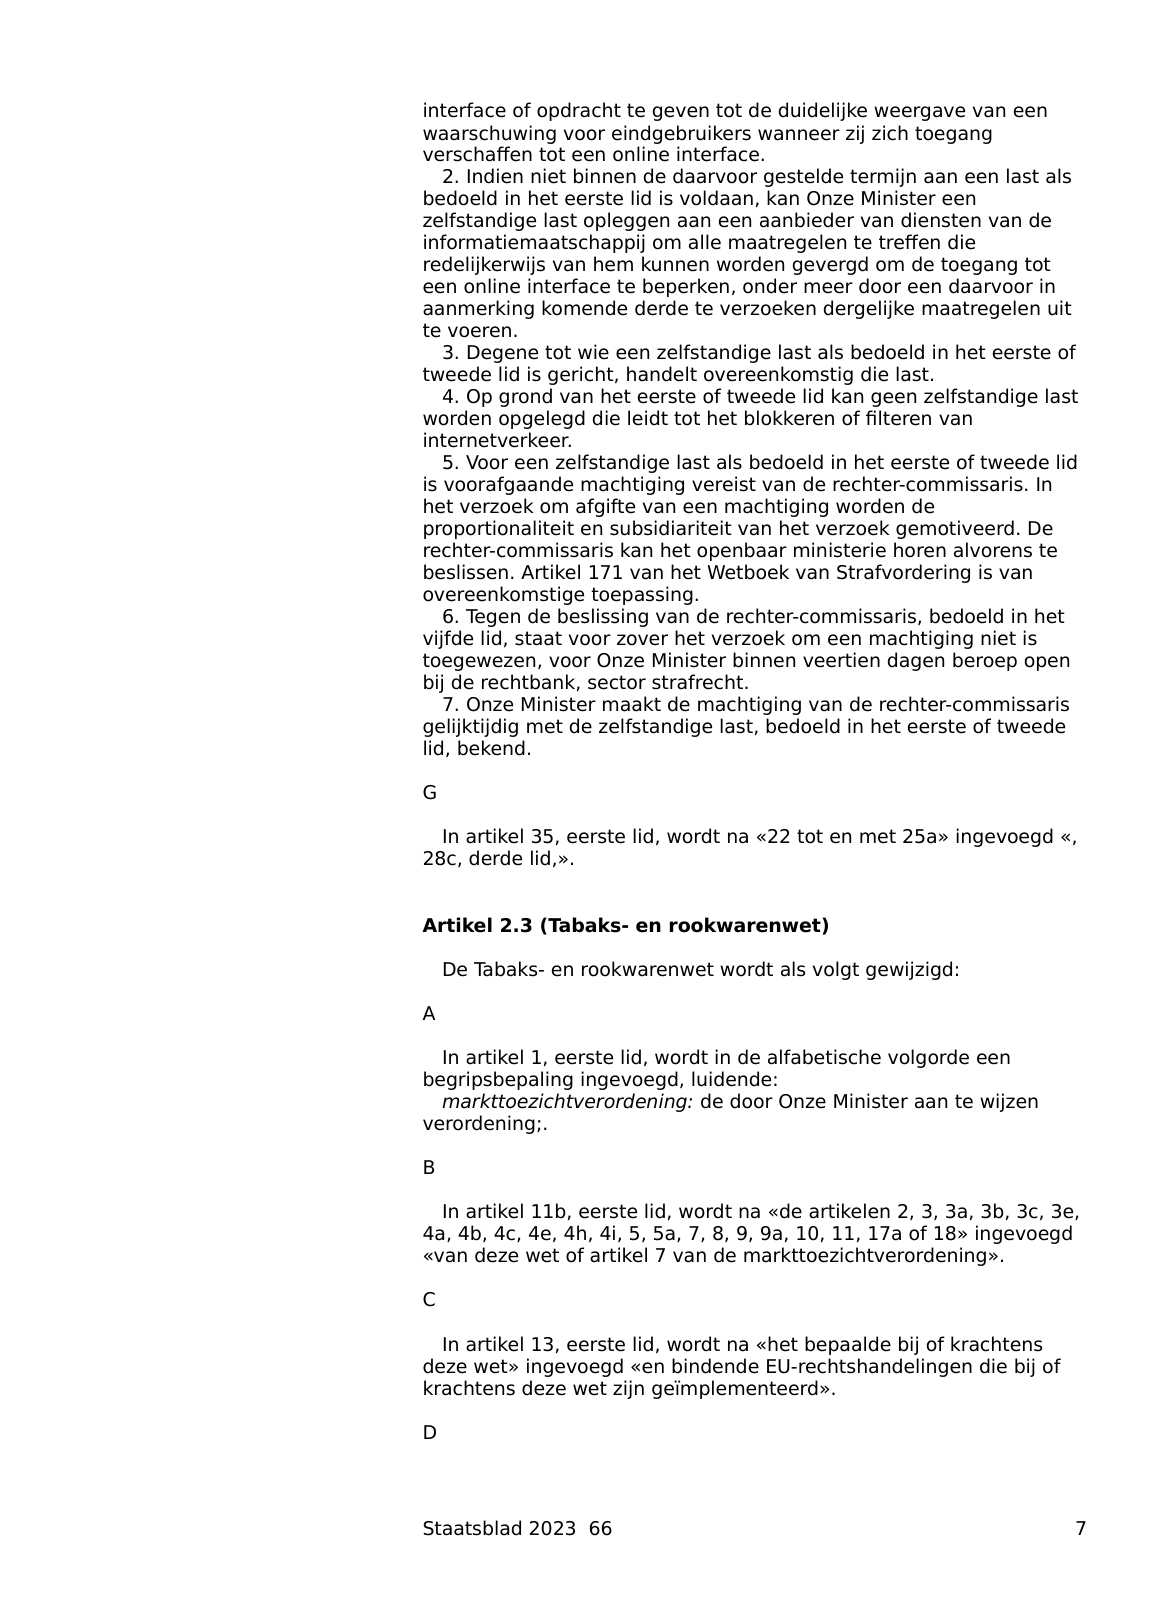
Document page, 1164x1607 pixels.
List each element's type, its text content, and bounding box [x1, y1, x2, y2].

text In artikel 11b, eerste lid, wordt na «de artikelen 2, 3, 3a, 3b, 3c, 3e, 4a, 4b, 4c, 4e, 4h, 4i, 5, 5a, 7, 8, 9, 9a, 10, 11, 17a of 18» ingevoegd «van deze wet of artikel 7 van de markttoezichtverordening». [422, 1201, 1087, 1267]
text D [422, 1422, 1087, 1444]
text 6. Tegen de beslissing van de rechter-commissaris, bedoeld in het vijfde lid, staat voor zover het verzoek om een machtiging niet is toegewezen, voor Onze Minister binnen veertien dagen beroep open bij de rechtbank, sector strafrecht. [422, 606, 1087, 694]
text 4. Op grond van het eerste of tweede lid kan geen zelfstandige last worden opgelegd die leidt tot het blokkeren of filteren van internetverkeer. [422, 386, 1087, 452]
text De Tabaks- en rookwarenwet wordt als volgt gewijzigd: [422, 959, 1087, 981]
text 2. Indien niet binnen de daarvoor gestelde termijn aan een last als bedoeld in het eerste lid is voldaan, kan Onze Minister een zelfstandige last opleggen aan een aanbieder van diensten van de informatiemaatschappij om alle maatregelen te treffen die redelijkerwijs van hem kunnen worden gevergd om de toegang tot een online interface te beperken, onder meer door een daarvoor in aanmerking komende derde te verzoeken dergelijke maatregelen uit te voeren. [422, 166, 1087, 342]
text G [422, 782, 1087, 804]
text 3. Degene tot wie een zelfstandige last als bedoeld in het eerste of tweede lid is gericht, handelt overeenkomstig die last. [422, 342, 1087, 386]
text In artikel 1, eerste lid, wordt in de alfabetische volgorde een begripsbepaling ingevoegd, luidende: [422, 1047, 1087, 1091]
text B [422, 1157, 1087, 1179]
text interface of opdracht te geven tot de duidelijke weergave van een waarschuwing voor eindgebruikers wanneer zij zich toegang verschaffen tot een online interface. [422, 100, 1087, 166]
text markttoezichtverordening: de door Onze Minister aan te wijzen verordening;. [422, 1091, 1087, 1135]
text In artikel 13, eerste lid, wordt na «het bepaalde bij of krachtens deze wet» ingevoegd «en bindende EU-rechtshandelingen die bij of krachtens deze wet zijn geïmplementeerd». [422, 1333, 1087, 1399]
text In artikel 35, eerste lid, wordt na «22 tot en met 25a» ingevoegd «, 28c, derde lid,». [422, 826, 1087, 870]
subtitle Artikel 2.3 (Tabaks- en rookwarenwet) [422, 914, 1087, 936]
text 7. Onze Minister maakt de machtiging van de rechter-commissaris gelijktijdig met de zelfstandige last, bedoeld in het eerste of tweede lid, bekend. [422, 694, 1087, 760]
text C [422, 1289, 1087, 1311]
text 5. Voor een zelfstandige last als bedoeld in het eerste of tweede lid is voorafgaande machtiging vereist van de rechter-commissaris. In het verzoek om afgifte van een machtiging worden de proportionaliteit en subsidiariteit van het verzoek gemotiveerd. De rechter-commissaris kan het openbaar ministerie horen alvorens te beslissen. Artikel 171 van het Wetboek van Strafvordering is van overeenkomstige toepassing. [422, 452, 1087, 606]
text A [422, 1003, 1087, 1025]
